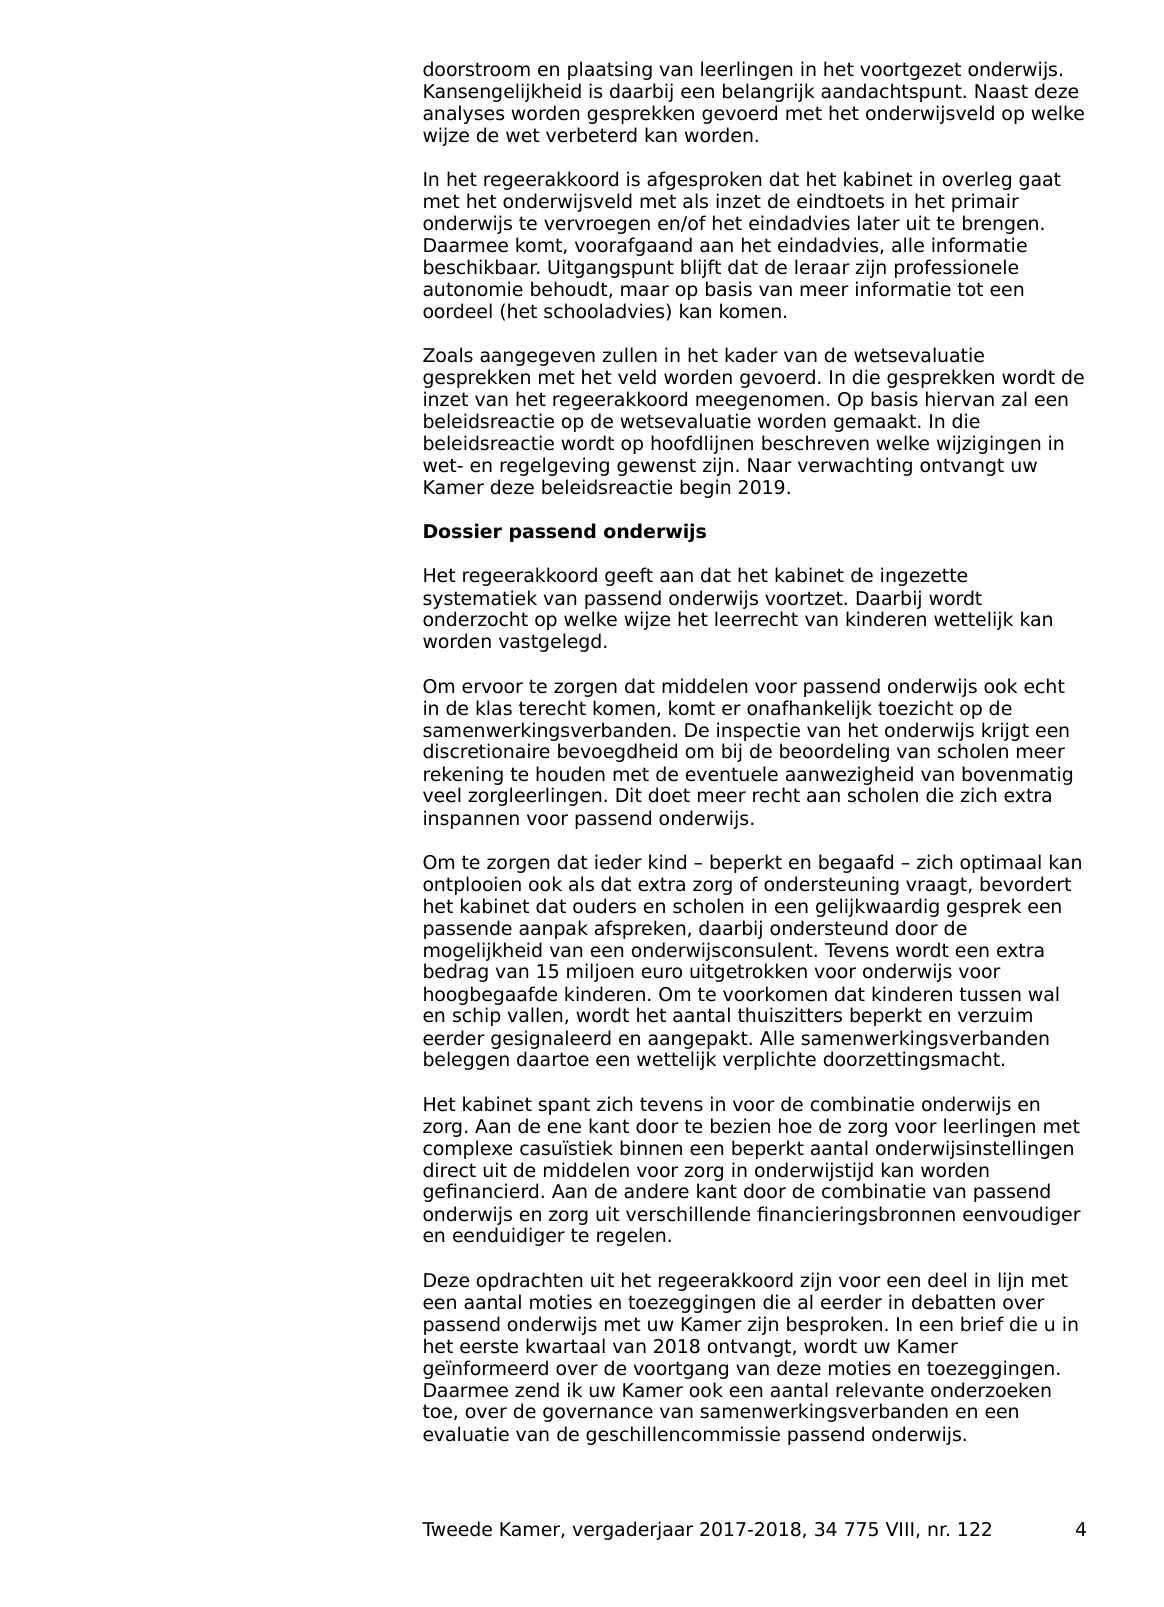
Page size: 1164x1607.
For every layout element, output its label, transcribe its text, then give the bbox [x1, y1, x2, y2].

text Zoals aangegeven zullen in het kader van de wetsevaluatie gesprekken met het veld worden gevoerd. In die gesprekken wordt de inzet van het regeerakkoord meegenomen. Op basis hiervan zal een beleidsreactie op de wetsevaluatie worden gemaakt. In die beleidsreactie wordt op hoofdlijnen beschreven welke wijzigingen in wet- en regelgeving gewenst zijn. Naar verwachting ontvangt uw Kamer deze beleidsreactie begin 2019. [422, 345, 1087, 499]
subtitle Dossier passend onderwijs [422, 521, 1087, 543]
text Deze opdrachten uit het regeerakkoord zijn voor een deel in lijn met een aantal moties en toezeggingen die al eerder in debatten over passend onderwijs met uw Kamer zijn besproken. In een brief die u in het eerste kwartaal van 2018 ontvangt, wordt uw Kamer geïnformeerd over de voortgang van deze moties en toezeggingen. Daarmee zend ik uw Kamer ook een aantal relevante onderzoeken toe, over de governance van samenwerkingsverbanden en een evaluatie van de geschillencommissie passend onderwijs. [422, 1269, 1087, 1445]
text Het kabinet spant zich tevens in voor de combinatie onderwijs en zorg. Aan de ene kant door te bezien hoe de zorg voor leerlingen met complexe casuïstiek binnen een beperkt aantal onderwijsinstellingen direct uit de middelen voor zorg in onderwijstijd kan worden gefinancierd. Aan de andere kant door de combinatie van passend onderwijs en zorg uit verschillende financieringsbronnen eenvoudiger en eenduidiger te regelen. [422, 1093, 1087, 1247]
text Om ervoor te zorgen dat middelen voor passend onderwijs ook echt in de klas terecht komen, komt er onafhankelijk toezicht op de samenwerkingsverbanden. De inspectie van het onderwijs krijgt een discretionaire bevoegdheid om bij de beoordeling van scholen meer rekening te houden met de eventuele aanwezigheid van bovenmatig veel zorgleerlingen. Dit doet meer recht aan scholen die zich extra inspannen voor passend onderwijs. [422, 676, 1087, 829]
text Het regeerakkoord geeft aan dat het kabinet de ingezette systematiek van passend onderwijs voortzet. Daarbij wordt onderzocht op welke wijze het leerrecht van kinderen wettelijk kan worden vastgelegd. [422, 565, 1087, 653]
text doorstroom en plaatsing van leerlingen in het voortgezet onderwijs. Kansengelijkheid is daarbij een belangrijk aandachtspunt. Naast deze analyses worden gesprekken gevoerd met het onderwijsveld op welke wijze de wet verbeterd kan worden. [422, 59, 1087, 147]
text In het regeerakkoord is afgesproken dat het kabinet in overleg gaat met het onderwijsveld met als inzet de eindtoets in het primair onderwijs te vervroegen en/of het eindadvies later uit te brengen. Daarmee komt, voorafgaand aan het eindadvies, alle informatie beschikbaar. Uitgangspunt blijft dat de leraar zijn professionele autonomie behoudt, maar op basis van meer informatie tot een oordeel (het schooladvies) kan komen. [422, 169, 1087, 323]
text Om te zorgen dat ieder kind – beperkt en begaafd – zich optimaal kan ontplooien ook als dat extra zorg of ondersteuning vraagt, bevordert het kabinet dat ouders en scholen in een gelijkwaardig gesprek een passende aanpak afspreken, daarbij ondersteund door de mogelijkheid van een onderwijsconsulent. Tevens wordt een extra bedrag van 15 miljoen euro uitgetrokken voor onderwijs voor hoogbegaafde kinderen. Om te voorkomen dat kinderen tussen wal en schip vallen, wordt het aantal thuiszitters beperkt en verzuim eerder gesignaleerd en aangepakt. Alle samenwerkingsverbanden beleggen daartoe een wettelijk verplichte doorzettingsmacht. [422, 852, 1087, 1071]
